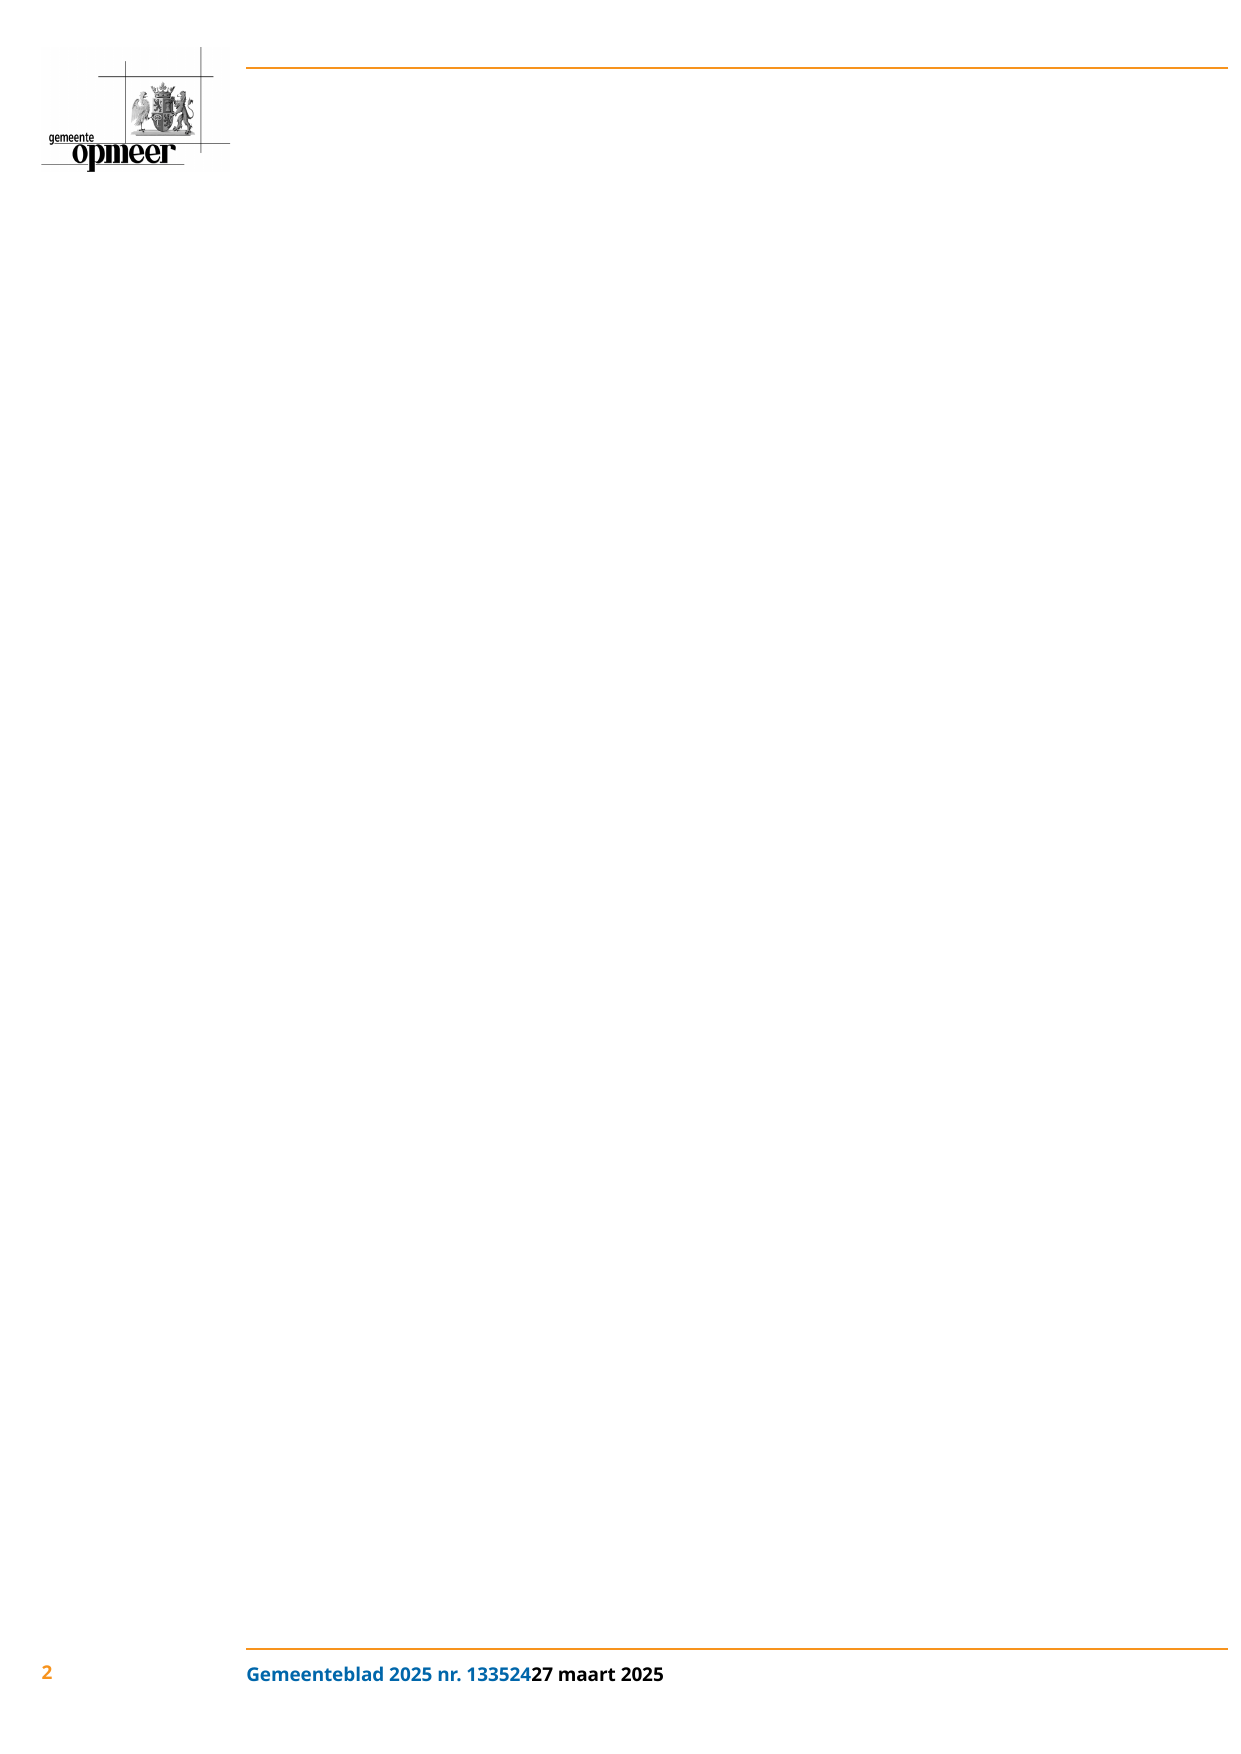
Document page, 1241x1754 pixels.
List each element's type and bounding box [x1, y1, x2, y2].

picture [41, 47, 231, 172]
